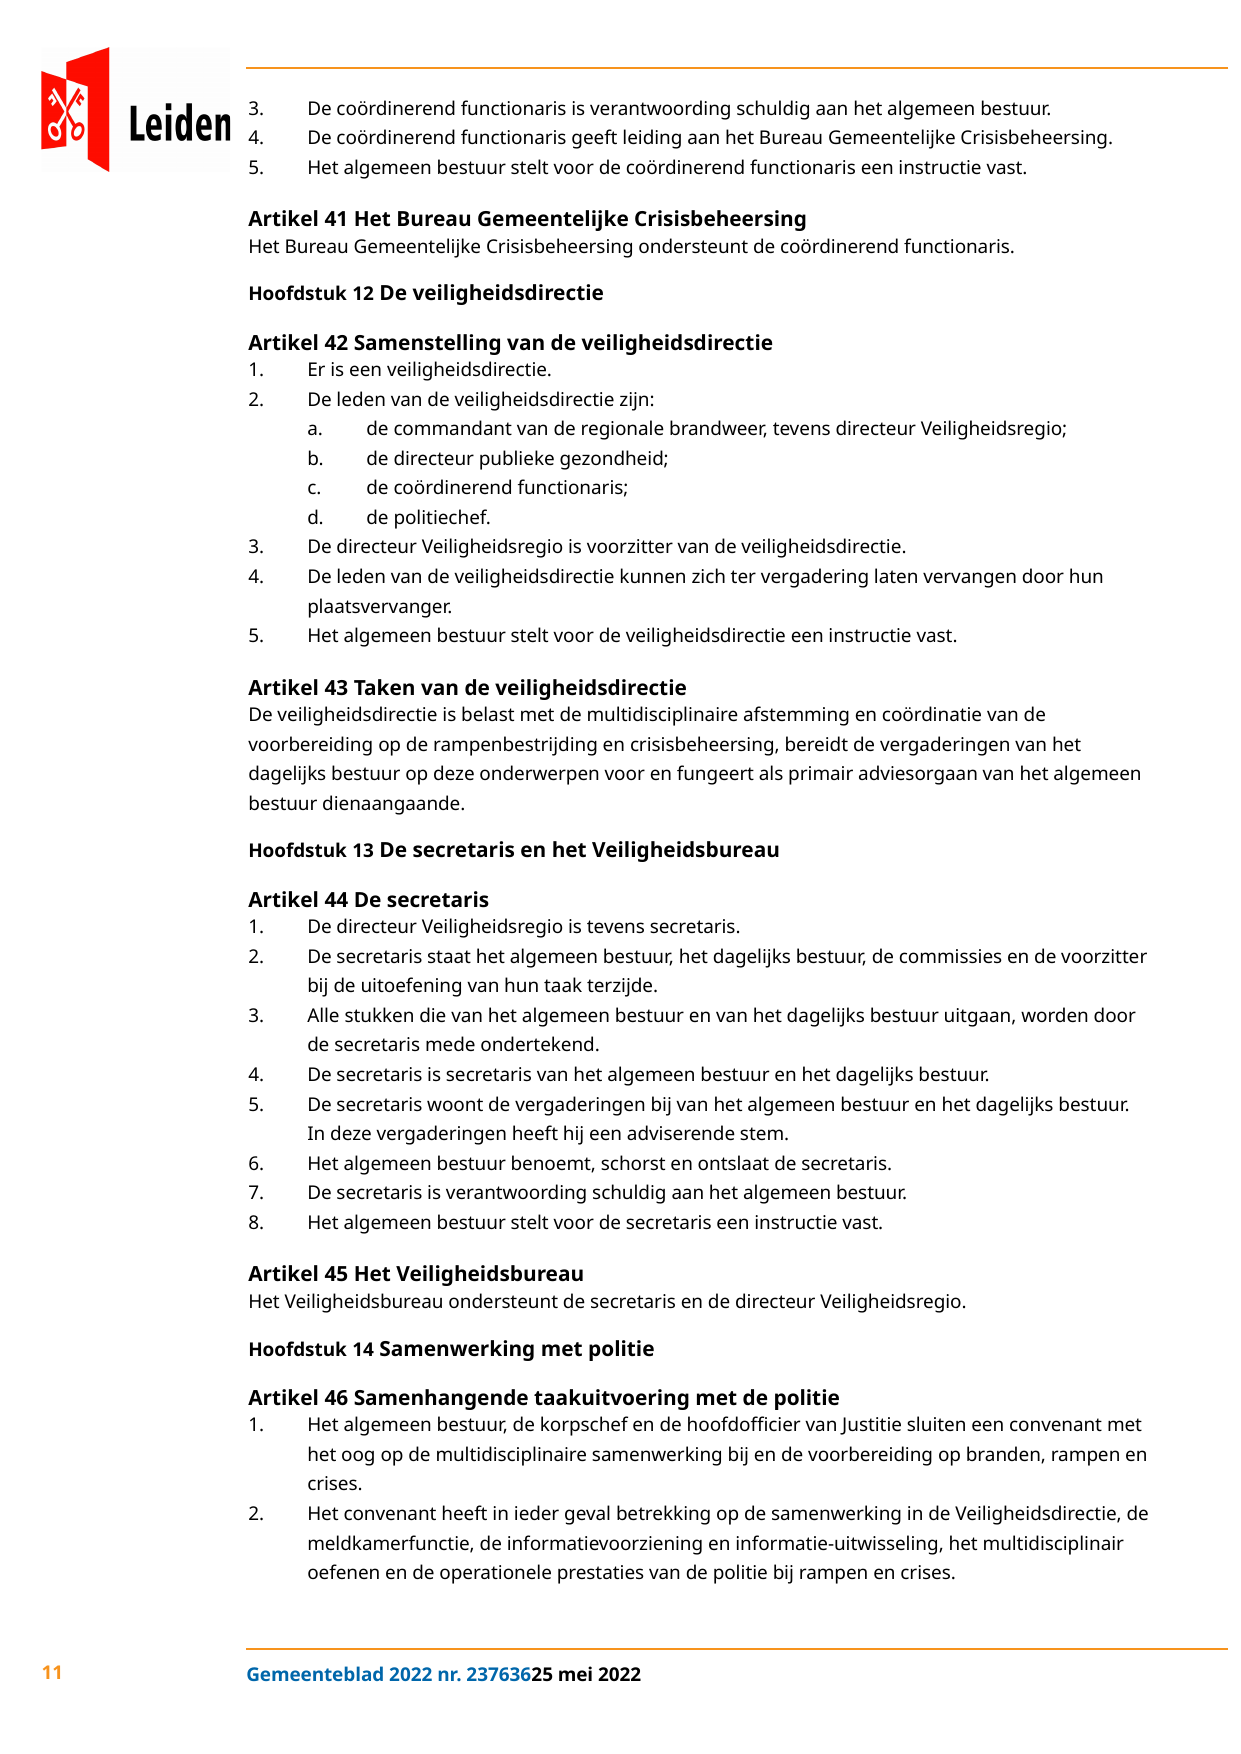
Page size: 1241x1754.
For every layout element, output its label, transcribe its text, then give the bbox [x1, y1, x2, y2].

text Artikel 45 Het Veiligheidsbureau [248, 1259, 1152, 1288]
text Het Veiligheidsbureau ondersteunt de secretaris en de directeur Veiligheidsregio. [248, 1288, 1152, 1314]
list Het algemeen bestuur, de korpschef en de hoofdofficier van Justitie sluiten een convenant met het oog op de multidisciplinaire samenwerking bij en de voorbereiding op branden, rampen en crises. [248, 1411, 1152, 1496]
text De veiligheidsdirectie is belast met de multidisciplinaire afstemming en coördinatie van de voorbereiding op de rampenbestrijding en crisisbeheersing, bereidt de vergaderingen van het dagelijks bestuur op deze onderwerpen voor en fungeert als primair adviesorgaan van het algemeen bestuur dienaangaande. [248, 701, 1152, 816]
list Het convenant heeft in ieder geval betrekking op de samenwerking in de Veiligheidsdirectie, de meldkamerfunctie, de informatievoorziening en informatie-uitwisseling, het multidisciplinair oefenen en de operationele prestaties van de politie bij rampen en crises. [248, 1500, 1152, 1585]
list De secretaris staat het algemeen bestuur, het dagelijks bestuur, de commissies en de voorzitter bij de uitoefening van hun taak terzijde. [248, 943, 1152, 998]
text Artikel 44 De secretaris [248, 885, 1152, 913]
picture [41, 47, 231, 172]
text Hoofdstuk 12 De veiligheidsdirectie [248, 278, 1152, 307]
list Het algemeen bestuur stelt voor de coördinerend functionaris een instructie vast. [248, 154, 1152, 180]
list Alle stukken die van het algemeen bestuur en van het dagelijks bestuur uitgaan, worden door de secretaris mede ondertekend. [248, 1002, 1152, 1057]
list De leden van de veiligheidsdirectie zijn: [248, 386, 1152, 411]
list De secretaris woont de vergaderingen bij van het algemeen bestuur en het dagelijks bestuur. In deze vergaderingen heeft hij een adviserende stem. [248, 1091, 1152, 1146]
text Artikel 46 Samenhangende taakuitvoering met de politie [248, 1383, 1152, 1411]
text Het Bureau Gemeentelijke Crisisbeheersing ondersteunt de coördinerend functionaris. [248, 233, 1152, 258]
list De coördinerend functionaris geeft leiding aan het Bureau Gemeentelijke Crisisbeheersing. [248, 124, 1152, 150]
text Artikel 42 Samenstelling van de veiligheidsdirectie [248, 328, 1152, 356]
list De coördinerend functionaris is verantwoording schuldig aan het algemeen bestuur. [248, 95, 1152, 121]
text Hoofdstuk 13 De secretaris en het Veiligheidsbureau [248, 836, 1152, 864]
list de commandant van de regionale brandweer, tevens directeur Veiligheidsregio; [307, 415, 1152, 441]
text Artikel 43 Taken van de veiligheidsdirectie [248, 673, 1152, 701]
list De leden van de veiligheidsdirectie kunnen zich ter vergadering laten vervangen door hun plaatsvervanger. [248, 563, 1152, 618]
list De directeur Veiligheidsregio is voorzitter van de veiligheidsdirectie. [248, 534, 1152, 559]
text Artikel 41 Het Bureau Gemeentelijke Crisisbeheersing [248, 204, 1152, 233]
list de directeur publieke gezondheid; [307, 445, 1152, 471]
list De secretaris is secretaris van het algemeen bestuur en het dagelijks bestuur. [248, 1061, 1152, 1087]
list Het algemeen bestuur stelt voor de secretaris een instructie vast. [248, 1209, 1152, 1235]
list de politiechef. [307, 504, 1152, 530]
text Hoofdstuk 14 Samenwerking met politie [248, 1334, 1152, 1362]
list De directeur Veiligheidsregio is tevens secretaris. [248, 913, 1152, 939]
list De secretaris is verantwoording schuldig aan het algemeen bestuur. [248, 1179, 1152, 1205]
list de coördinerend functionaris; [307, 474, 1152, 500]
list Het algemeen bestuur benoemt, schorst en ontslaat de secretaris. [248, 1150, 1152, 1176]
list Er is een veiligheidsdirectie. [248, 356, 1152, 382]
list Het algemeen bestuur stelt voor de veiligheidsdirectie een instructie vast. [248, 622, 1152, 648]
